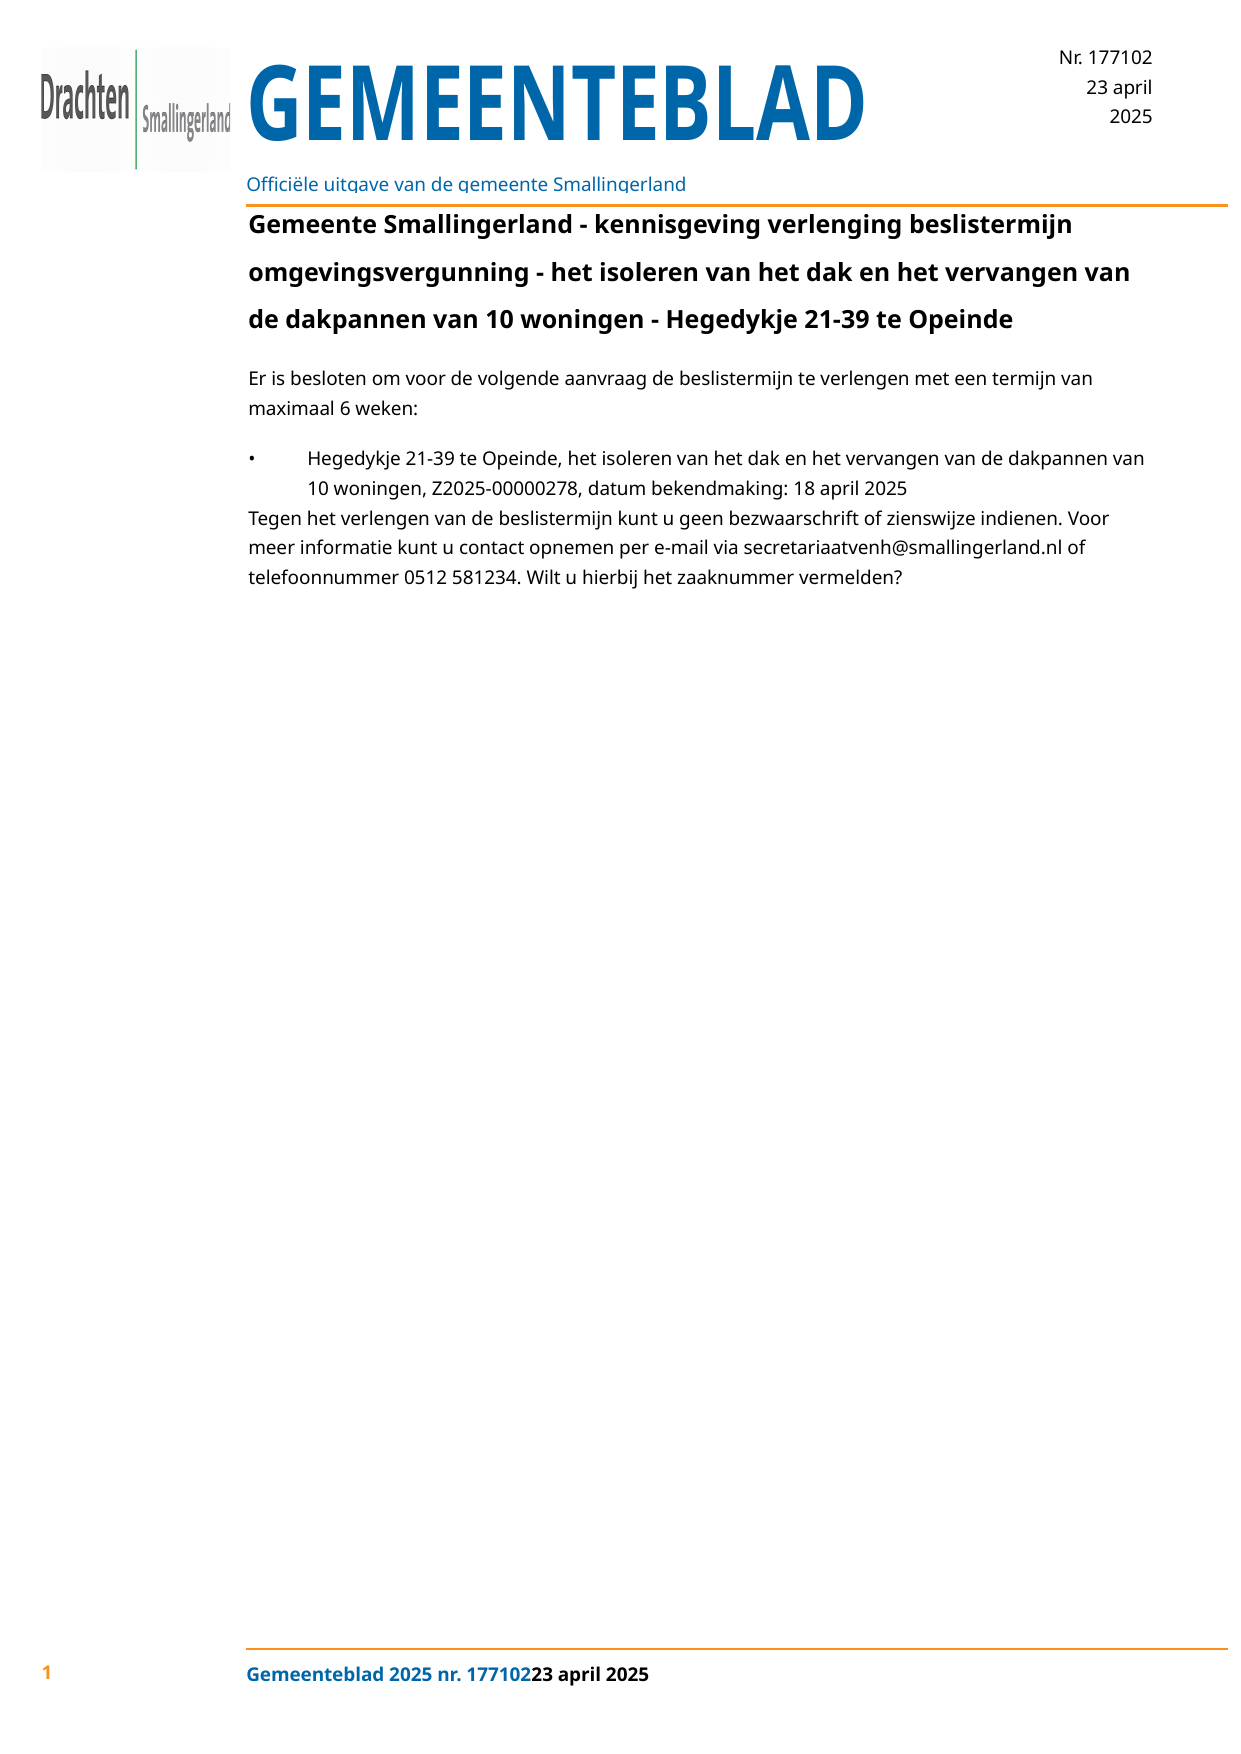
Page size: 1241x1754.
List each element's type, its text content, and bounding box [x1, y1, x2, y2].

picture [41, 47, 231, 172]
text Tegen het verlengen van de beslistermijn kunt u geen bezwaarschrift of zienswijze indienen. Voor meer informatie kunt u contact opnemen per e-mail via secretariaatvenh@smallingerland.nl of telefoonnummer 0512 581234. Wilt u hierbij het zaaknummer vermelden? [248, 505, 1152, 589]
text Er is besloten om voor de volgende aanvraag de beslistermijn te verlengen met een termijn van maximaal 6 weken: [248, 366, 1152, 421]
list Hegedykje 21-39 te Opeinde, het isoleren van het dak en het vervangen van de dakpannen van 10 woningen, Z2025-00000278, datum bekendmaking: 18 april 2025 [248, 446, 1152, 501]
text Gemeente Smallingerland - kennisgeving verlenging beslistermijn omgevingsvergunning - het isoleren van het dak en het vervangen van de dakpannen van 10 woningen - Hegedykje 21-39 te Opeinde [248, 207, 1152, 336]
